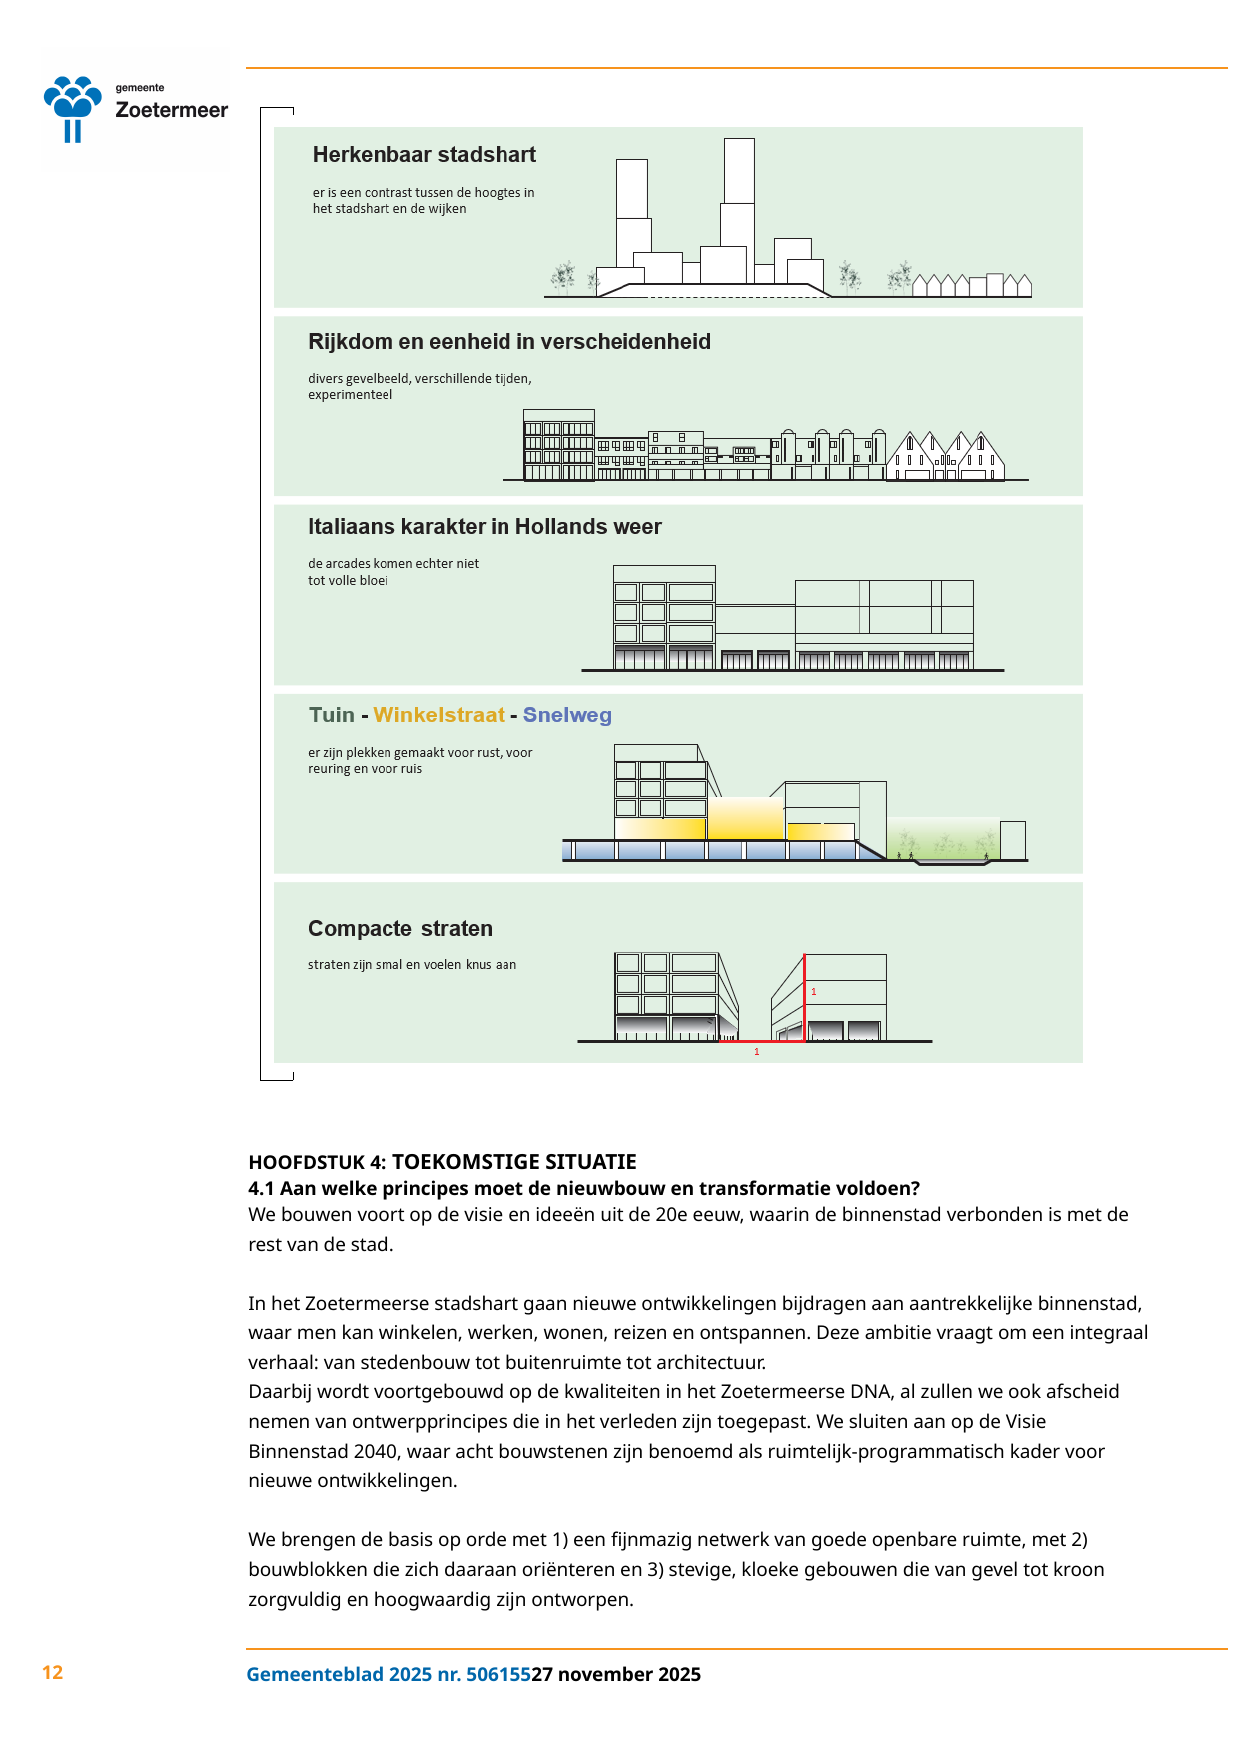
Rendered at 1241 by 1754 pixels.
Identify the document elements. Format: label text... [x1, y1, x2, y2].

picture [41, 47, 231, 172]
picture [268, 115, 1096, 1072]
text HOOFDSTUK 4: TOEKOMSTIGE SITUATIE [248, 1147, 1152, 1176]
text Daarbij wordt voortgebouwd op de kwaliteiten in het Zoetermeerse DNA, al zullen we ook afscheid nemen van ontwerpprincipes die in het verleden zijn toegepast. We sluiten aan op de Visie Binnenstad 2040, waar acht bouwstenen zijn benoemd als ruimtelijk-programmatisch kader voor nieuwe ontwikkelingen. [248, 1379, 1152, 1493]
text 4.1 Aan welke principes moet de nieuwbouw en transformatie voldoen? [248, 1176, 1152, 1201]
text We bouwen voort op de visie en ideeën uit de 20e eeuw, waarin de binnenstad verbonden is met de rest van de stad. [248, 1201, 1152, 1257]
text In het Zoetermeerse stadshart gaan nieuwe ontwikkelingen bijdragen aan aantrekkelijke binnenstad, waar men kan winkelen, werken, wonen, reizen en ontspannen. Deze ambitie vraagt om een integraal verhaal: van stedenbouw tot buitenruimte tot architectuur. [248, 1290, 1152, 1375]
text We brengen de basis op orde met 1) een fijnmazig netwerk van goede openbare ruimte, met 2) bouwblokken die zich daaraan oriënteren en 3) stevige, kloeke gebouwen die van gevel tot kroon zorgvuldig en hoogwaardig zijn ontworpen. [248, 1527, 1152, 1612]
